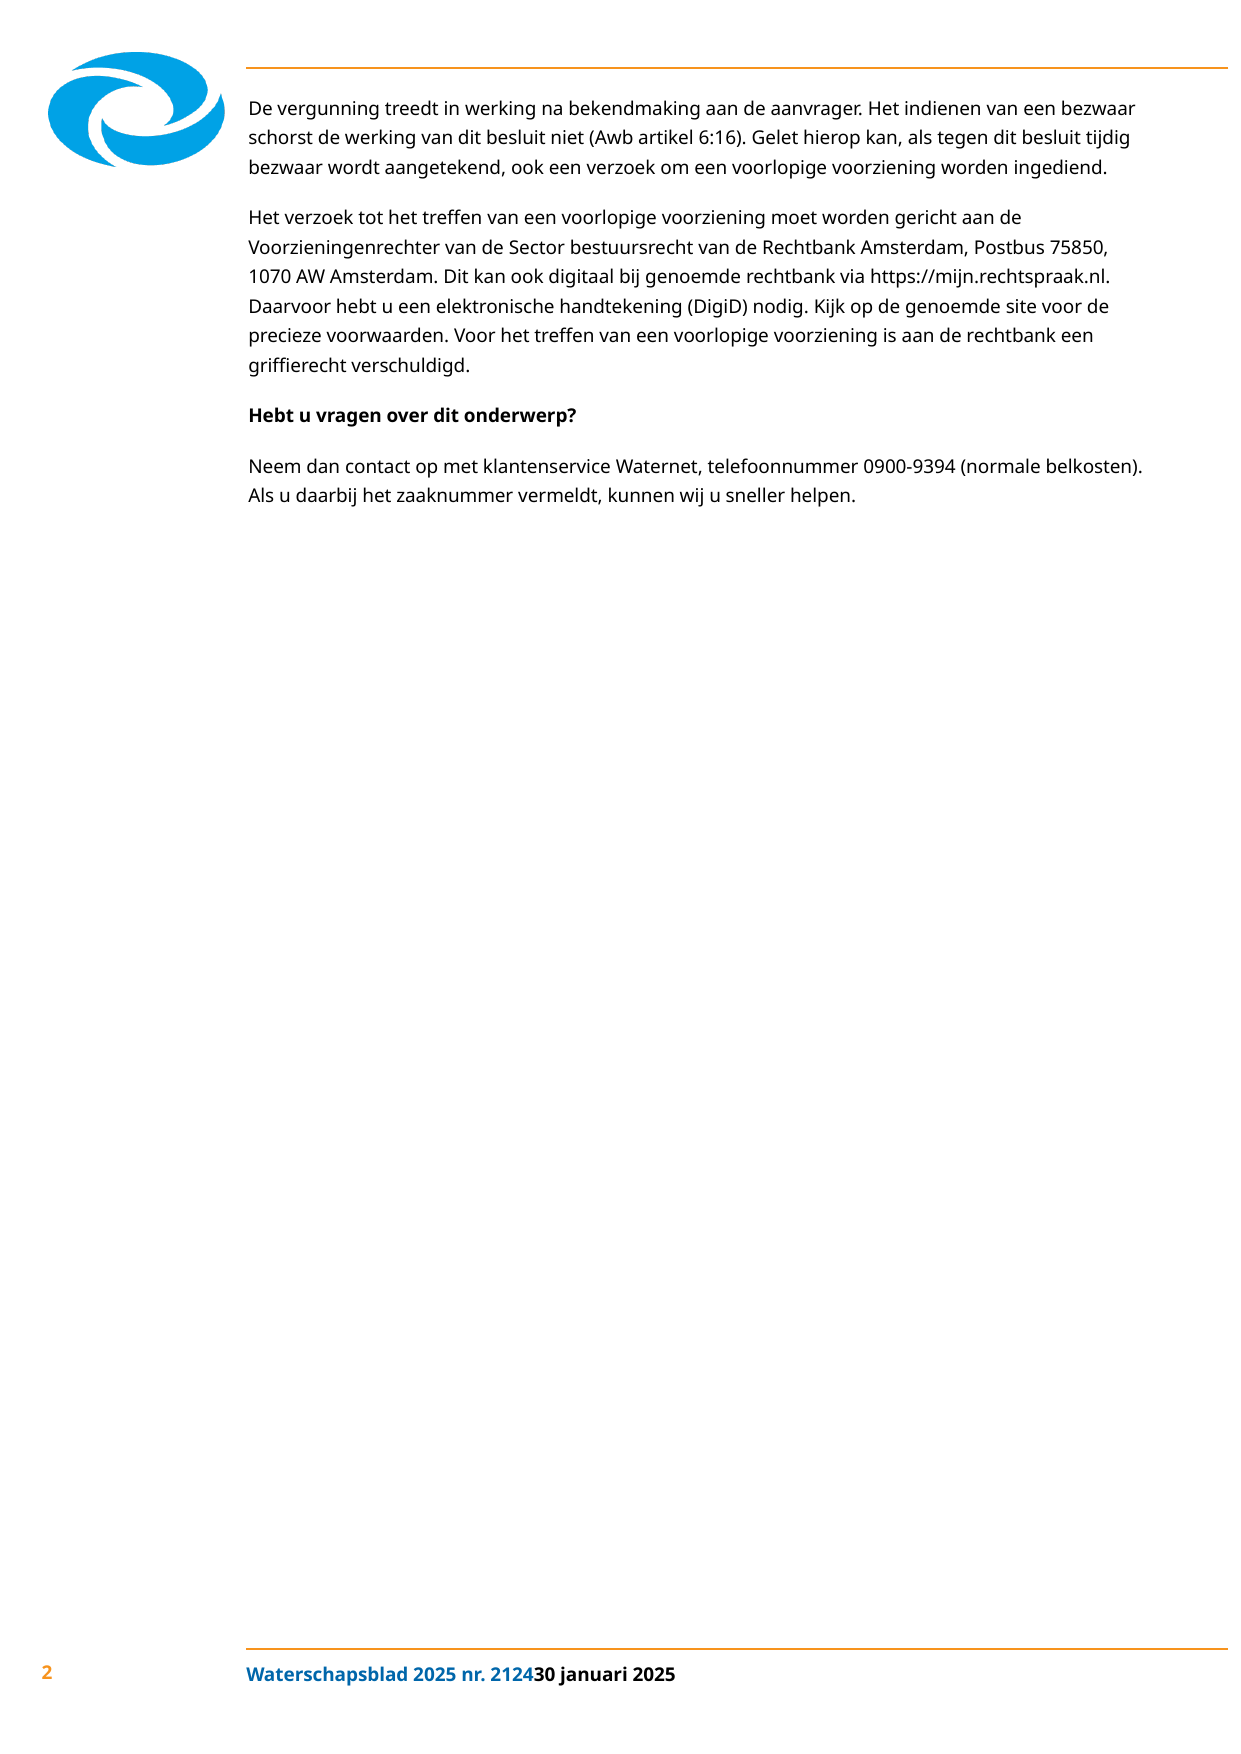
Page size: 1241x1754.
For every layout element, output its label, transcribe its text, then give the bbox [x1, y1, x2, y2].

text Neem dan contact op met klantenservice Waternet, telefoonnummer 0900-9394 (normale belkosten). Als u daarbij het zaaknummer vermeldt, kunnen wij u sneller helpen. [248, 453, 1152, 508]
picture [41, 47, 231, 172]
text Hebt u vragen over dit onderwerp? [248, 403, 1152, 428]
text De vergunning treedt in werking na bekendmaking aan de aanvrager. Het indienen van een bezwaar schorst de werking van dit besluit niet (Awb artikel 6:16). Gelet hierop kan, als tegen dit besluit tijdig bezwaar wordt aangetekend, ook een verzoek om een voorlopige voorziening worden ingediend. [248, 95, 1152, 180]
text Het verzoek tot het treffen van een voorlopige voorziening moet worden gericht aan de Voorzieningenrechter van de Sector bestuursrecht van de Rechtbank Amsterdam, Postbus 75850, 1070 AW Amsterdam. Dit kan ook digitaal bij genoemde rechtbank via https://mijn.rechtspraak.nl. Daarvoor hebt u een elektronische handtekening (DigiD) nodig. Kijk op de genoemde site voor de precieze voorwaarden. Voor het treffen van een voorlopige voorziening is aan de rechtbank een griffierecht verschuldigd. [248, 204, 1152, 378]
